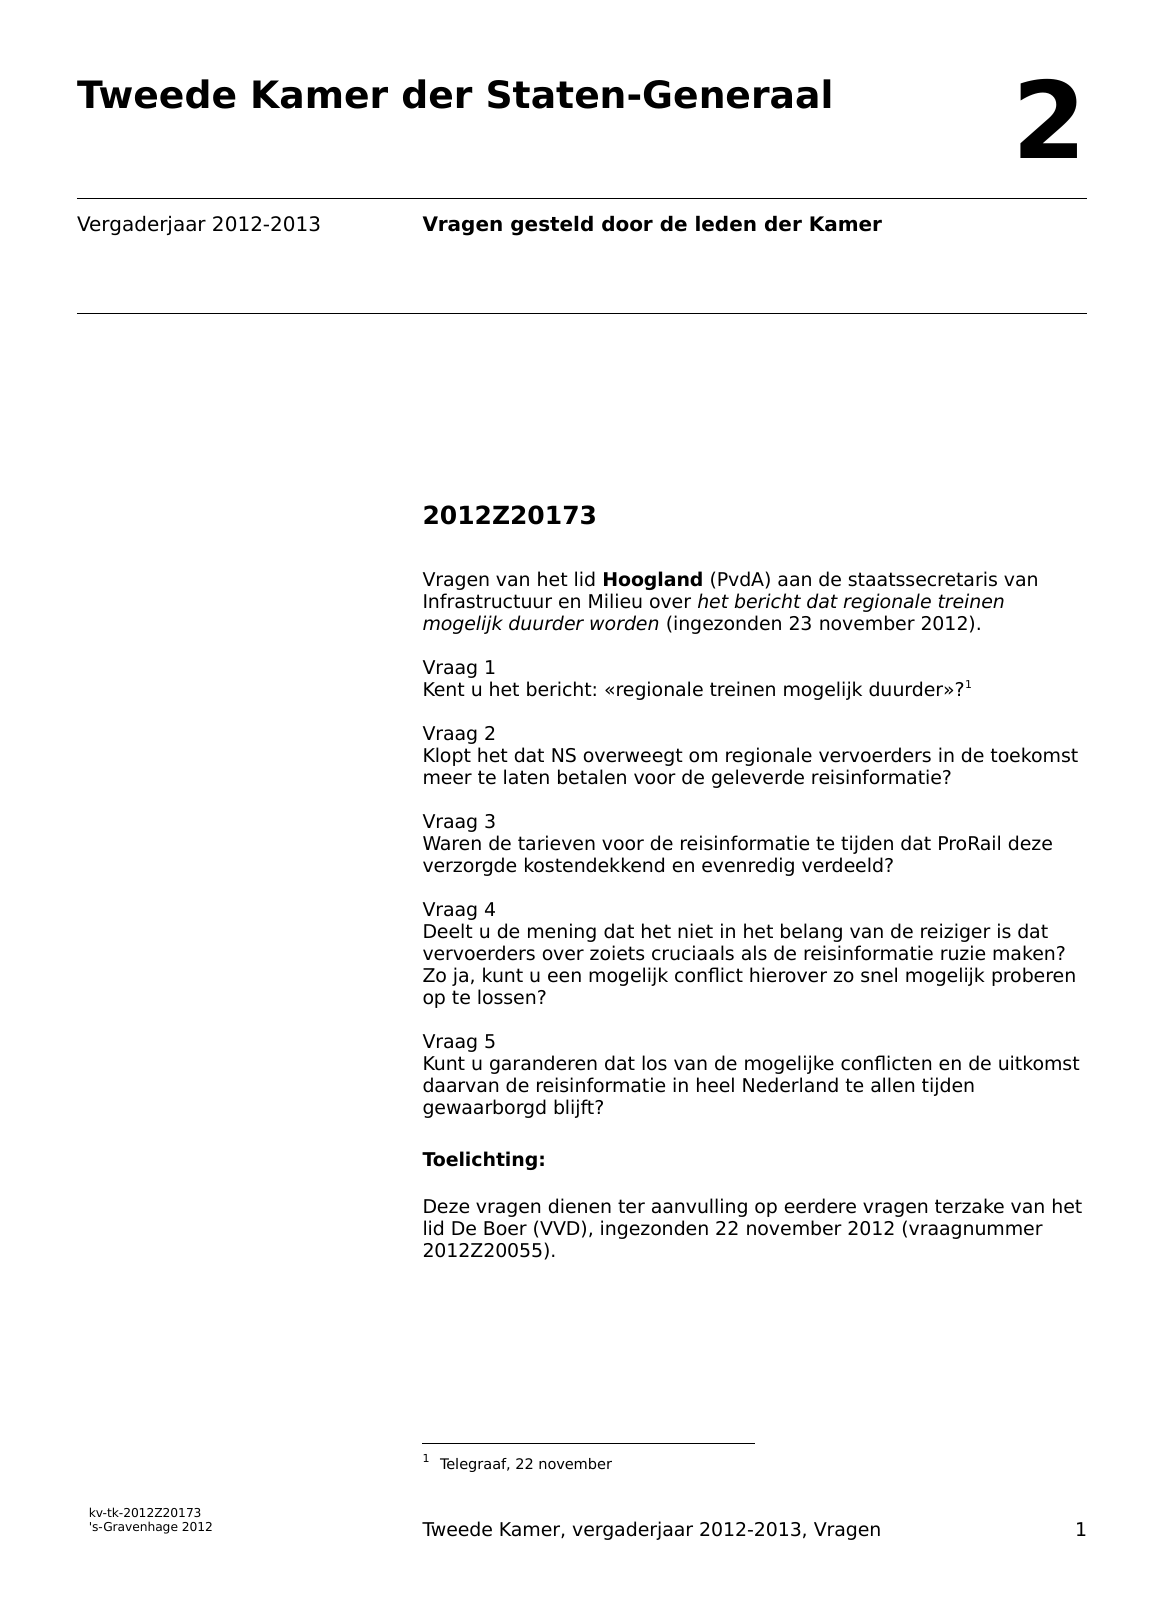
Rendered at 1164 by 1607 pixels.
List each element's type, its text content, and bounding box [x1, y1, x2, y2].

text kv-tk-2012Z20173 [88, 1506, 323, 1520]
text Deze vragen dienen ter aanvulling op eerdere vragen terzake van het lid De Boer (VVD), ingezonden 22 november 2012 (vraagnummer 2012Z20055). [422, 1196, 1087, 1262]
text Vraag 2 [422, 723, 1087, 745]
text Kent u het bericht: «regionale treinen mogelijk duurder»? [422, 679, 1087, 701]
text Vraag 1 [422, 657, 1087, 679]
text Vraag 5 [422, 1031, 1087, 1053]
table_header 2 [886, 59, 1087, 198]
text 's-Gravenhage 2012 [88, 1520, 323, 1534]
table_cell Vragen gesteld door de leden der Kamer [422, 199, 1087, 313]
table_header Tweede Kamer der Staten-Generaal [77, 59, 886, 198]
text Klopt het dat NS overweegt om regionale vervoerders in de toekomst meer te laten betalen voor de geleverde reisinformatie? [422, 745, 1087, 789]
subtitle Toelichting: [422, 1149, 1087, 1171]
text Telegraaf, 22 november [422, 1452, 1087, 1474]
text Vraag 3 [422, 811, 1087, 833]
text Deelt u de mening dat het niet in het belang van de reiziger is dat vervoerders over zoiets cruciaals als de reisinformatie ruzie maken? Zo ja, kunt u een mogelijk conflict hierover zo snel mogelijk proberen op te lossen? [422, 921, 1087, 1009]
text Vraag 4 [422, 899, 1087, 921]
text Kunt u garanderen dat los van de mogelijke conflicten en de uitkomst daarvan de reisinformatie in heel Nederland te allen tijden gewaarborgd blijft? [422, 1053, 1087, 1119]
text Waren de tarieven voor de reisinformatie te tijden dat ProRail deze verzorgde kostendekkend en evenredig verdeeld? [422, 833, 1087, 877]
table_cell Vergaderjaar 2012-2013 [77, 199, 422, 313]
text Vragen van het lid Hoogland (PvdA) aan de staatssecretaris van Infrastructuur en Milieu over het bericht dat regionale treinen mogelijk duurder worden (ingezonden 23 november 2012). [422, 569, 1087, 635]
text 2012Z20173 [422, 501, 1087, 531]
